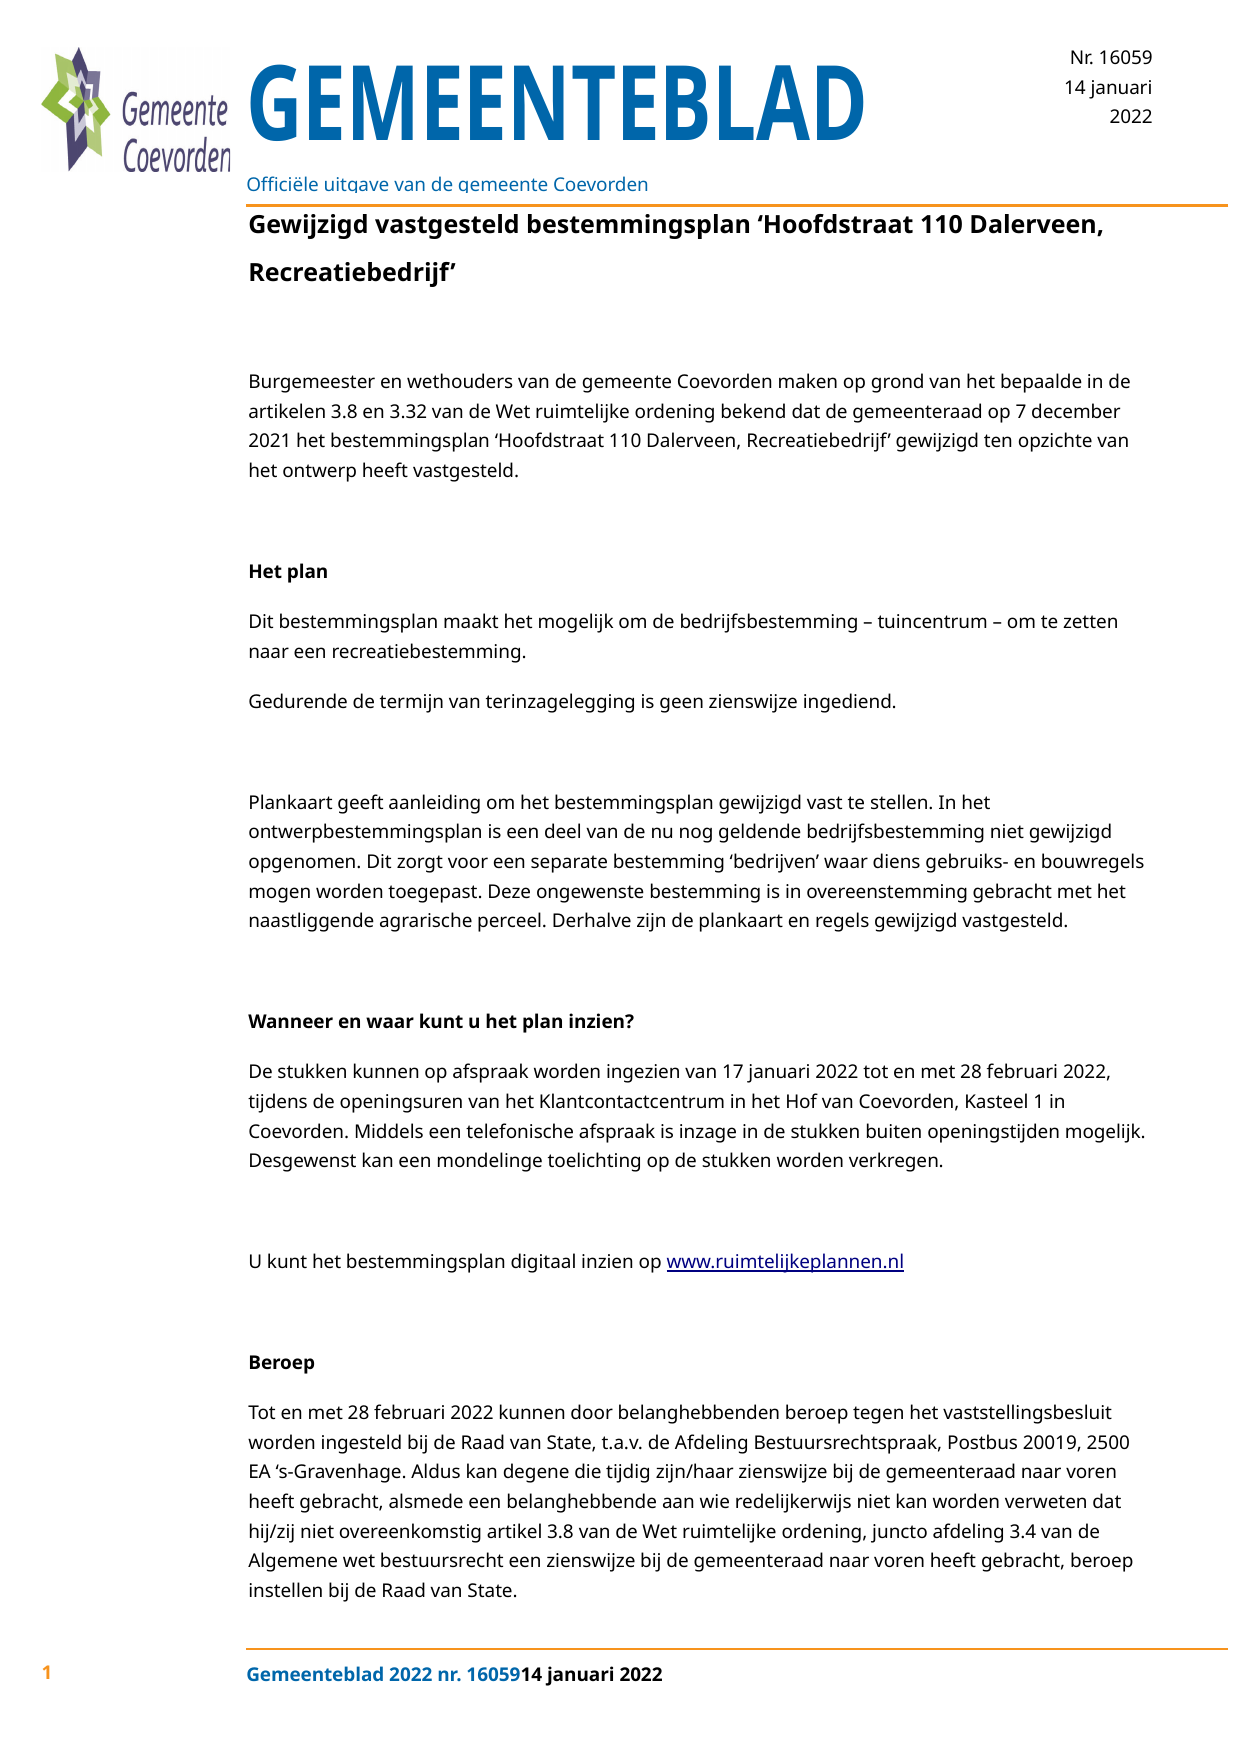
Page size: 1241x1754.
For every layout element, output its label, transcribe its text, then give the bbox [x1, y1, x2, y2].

text Beroep [248, 1349, 1152, 1375]
text Dit bestemmingsplan maakt het mogelijk om de bedrijfsbestemming – tuincentrum – om te zetten naar een recreatiebestemming. [248, 608, 1152, 664]
text Gewijzigd vastgesteld bestemmingsplan ‘Hoofdstraat 110 Dalerveen, Recreatiebedrijf’ [248, 207, 1152, 288]
text Burgemeester en wethouders van de gemeente Coevorden maken op grond van het bepaalde in de artikelen 3.8 en 3.32 van de Wet ruimtelijke ordening bekend dat de gemeenteraad op 7 december 2021 het bestemmingsplan ‘Hoofdstraat 110 Dalerveen, Recreatiebedrijf’ gewijzigd ten opzichte van het ontwerp heeft vastgesteld. [248, 368, 1152, 483]
text U kunt het bestemmingsplan digitaal inzien op www.ruimtelijkeplannen.nl [248, 1248, 1152, 1274]
text Plankaart geeft aanleiding om het bestemmingsplan gewijzigd vast te stellen. In het ontwerpbestemmingsplan is een deel van de nu nog geldende bedrijfsbestemming niet gewijzigd opgenomen. Dit zorgt voor een separate bestemming ‘bedrijven’ waar diens gebruiks- en bouwregels mogen worden toegepast. Deze ongewenste bestemming is in overeenstemming gebracht met het naastliggende agrarische perceel. Derhalve zijn de plankaart en regels gewijzigd vastgesteld. [248, 789, 1152, 933]
text Wanneer en waar kunt u het plan inzien? [248, 1008, 1152, 1034]
text De stukken kunnen op afspraak worden ingezien van 17 januari 2022 tot en met 28 februari 2022, tijdens de openingsuren van het Klantcontactcentrum in het Hof van Coevorden, Kasteel 1 in Coevorden. Middels een telefonische afspraak is inzage in de stukken buiten openingstijden mogelijk. Desgewenst kan een mondelinge toelichting op de stukken worden verkregen. [248, 1059, 1152, 1173]
text Tot en met 28 februari 2022 kunnen door belanghebbenden beroep tegen het vaststellingsbesluit worden ingesteld bij de Raad van State, t.a.v. de Afdeling Bestuursrechtspraak, Postbus 20019, 2500 EA ‘s-Gravenhage. Aldus kan degene die tijdig zijn/haar zienswijze bij de gemeenteraad naar voren heeft gebracht, alsmede een belanghebbende aan wie redelijkerwijs niet kan worden verweten dat hij/zij niet overeenkomstig artikel 3.8 van de Wet ruimtelijke ordening, juncto afdeling 3.4 van de Algemene wet bestuursrecht een zienswijze bij de gemeenteraad naar voren heeft gebracht, beroep instellen bij de Raad van State. [248, 1399, 1152, 1603]
text Het plan [248, 558, 1152, 584]
text Gedurende de termijn van terinzagelegging is geen zienswijze ingediend. [248, 688, 1152, 714]
picture [41, 47, 231, 172]
